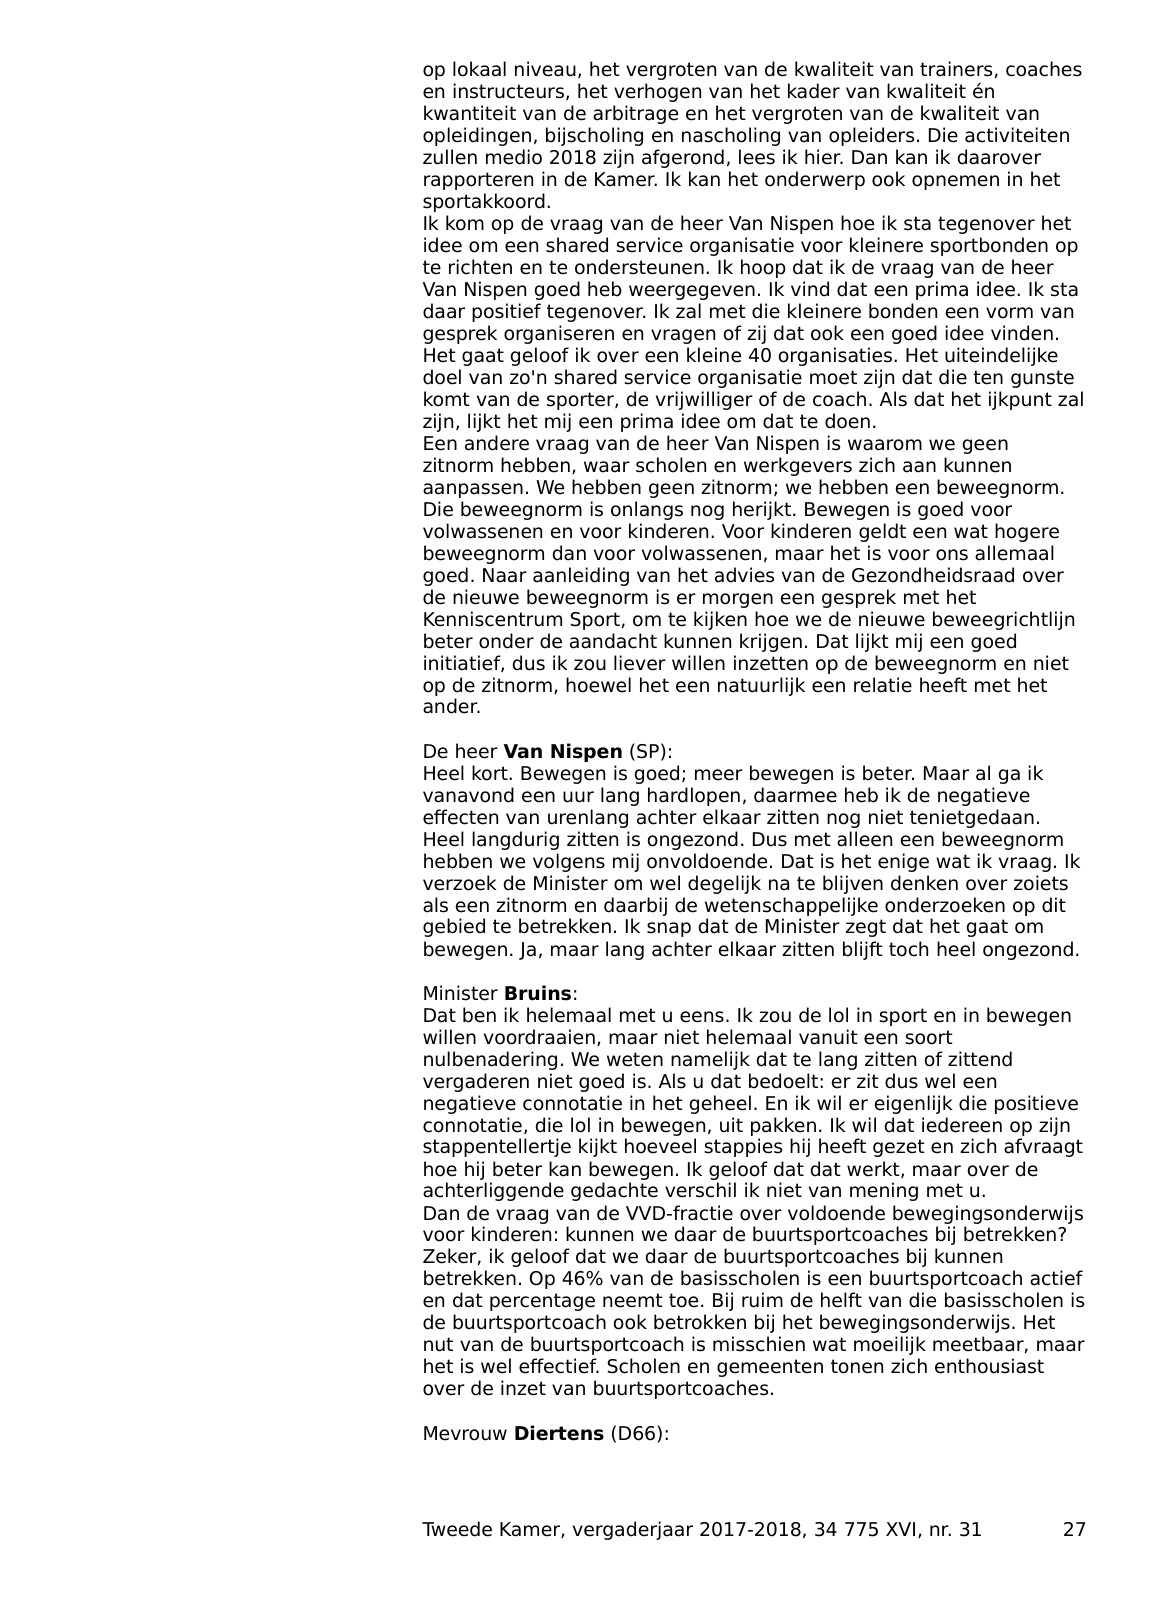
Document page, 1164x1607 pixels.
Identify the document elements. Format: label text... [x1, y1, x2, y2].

text Dan de vraag van de VVD-fractie over voldoende bewegingsonderwijs voor kinderen: kunnen we daar de buurtsportcoaches bij betrekken? Zeker, ik geloof dat we daar de buurtsportcoaches bij kunnen betrekken. Op 46% van de basisscholen is een buurtsportcoach actief en dat percentage neemt toe. Bij ruim de helft van die basisscholen is de buurtsportcoach ook betrokken bij het bewegingsonderwijs. Het nut van de buurtsportcoach is misschien wat moeilijk meetbaar, maar het is wel effectief. Scholen en gemeenten tonen zich enthousiast over de inzet van buurtsportcoaches. [422, 1202, 1087, 1400]
text Heel kort. Bewegen is goed; meer bewegen is beter. Maar al ga ik vanavond een uur lang hardlopen, daarmee heb ik de negatieve effecten van urenlang achter elkaar zitten nog niet tenietgedaan. Heel langdurig zitten is ongezond. Dus met alleen een beweegnorm hebben we volgens mij onvoldoende. Dat is het enige wat ik vraag. Ik verzoek de Minister om wel degelijk na te blijven denken over zoiets als een zitnorm en daarbij de wetenschappelijke onderzoeken op dit gebied te betrekken. Ik snap dat de Minister zegt dat het gaat om bewegen. Ja, maar lang achter elkaar zitten blijft toch heel ongezond. [422, 763, 1087, 960]
text Minister Bruins: [422, 983, 1087, 1004]
text op lokaal niveau, het vergroten van de kwaliteit van trainers, coaches en instructeurs, het verhogen van het kader van kwaliteit én kwantiteit van de arbitrage en het vergroten van de kwaliteit van opleidingen, bijscholing en nascholing van opleiders. Die activiteiten zullen medio 2018 zijn afgerond, lees ik hier. Dan kan ik daarover rapporteren in de Kamer. Ik kan het onderwerp ook opnemen in het sportakkoord. [422, 59, 1087, 213]
text Dat ben ik helemaal met u eens. Ik zou de lol in sport en in bewegen willen voordraaien, maar niet helemaal vanuit een soort nulbenadering. We weten namelijk dat te lang zitten of zittend vergaderen niet goed is. Als u dat bedoelt: er zit dus wel een negatieve connotatie in het geheel. En ik wil er eigenlijk die positieve connotatie, die lol in bewegen, uit pakken. Ik wil dat iedereen op zijn stappentellertje kijkt hoeveel stappies hij heeft gezet en zich afvraagt hoe hij beter kan bewegen. Ik geloof dat dat werkt, maar over de achterliggende gedachte verschil ik niet van mening met u. [422, 1004, 1087, 1202]
text Mevrouw Diertens (D66): [422, 1422, 1087, 1444]
text Een andere vraag van de heer Van Nispen is waarom we geen zitnorm hebben, waar scholen en werkgevers zich aan kunnen aanpassen. We hebben geen zitnorm; we hebben een beweegnorm. Die beweegnorm is onlangs nog herijkt. Bewegen is goed voor volwassenen en voor kinderen. Voor kinderen geldt een wat hogere beweegnorm dan voor volwassenen, maar het is voor ons allemaal goed. Naar aanleiding van het advies van de Gezondheidsraad over de nieuwe beweegnorm is er morgen een gesprek met het Kenniscentrum Sport, om te kijken hoe we de nieuwe beweegrichtlijn beter onder de aandacht kunnen krijgen. Dat lijkt mij een goed initiatief, dus ik zou liever willen inzetten op de beweegnorm en niet op de zitnorm, hoewel het een natuurlijk een relatie heeft met het ander. [422, 433, 1087, 718]
text De heer Van Nispen (SP): [422, 741, 1087, 763]
text Ik kom op de vraag van de heer Van Nispen hoe ik sta tegenover het idee om een shared service organisatie voor kleinere sportbonden op te richten en te ondersteunen. Ik hoop dat ik de vraag van de heer Van Nispen goed heb weergegeven. Ik vind dat een prima idee. Ik sta daar positief tegenover. Ik zal met die kleinere bonden een vorm van gesprek organiseren en vragen of zij dat ook een goed idee vinden. Het gaat geloof ik over een kleine 40 organisaties. Het uiteindelijke doel van zo'n shared service organisatie moet zijn dat die ten gunste komt van de sporter, de vrijwilliger of de coach. Als dat het ijkpunt zal zijn, lijkt het mij een prima idee om dat te doen. [422, 213, 1087, 433]
